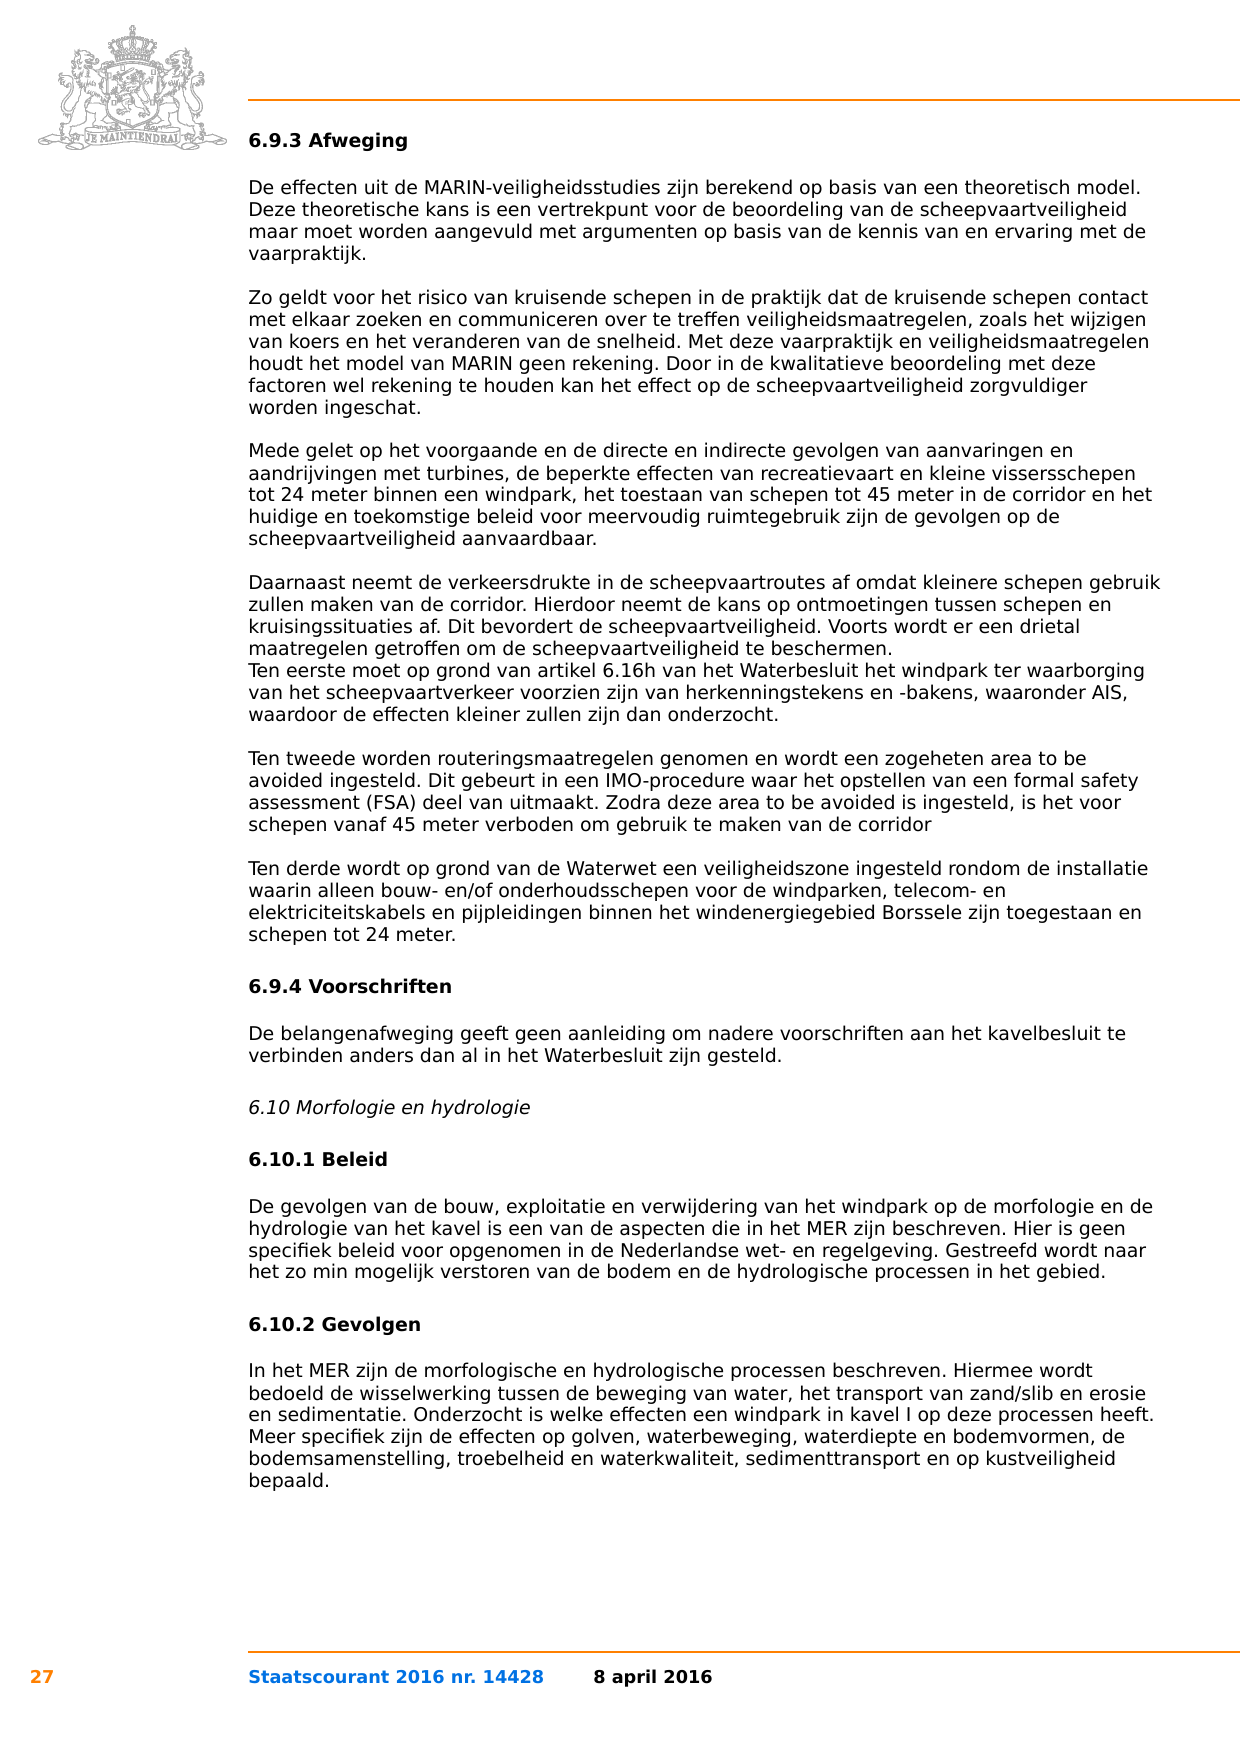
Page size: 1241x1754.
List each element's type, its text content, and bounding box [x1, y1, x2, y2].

picture [38, 25, 227, 150]
subtitle 6.10 Morfologie en hydrologie [248, 1097, 1163, 1118]
text De effecten uit de MARIN-veiligheidsstudies zijn berekend op basis van een theoretisch model. Deze theoretische kans is een vertrekpunt voor de beoordeling van de scheepvaartveiligheid maar moet worden aangevuld met argumenten op basis van de kennis van en ervaring met de vaarpraktijk. [248, 177, 1163, 265]
text Ten tweede worden routeringsmaatregelen genomen en wordt een zogeheten area to be avoided ingesteld. Dit gebeurt in een IMO-procedure waar het opstellen van een formal safety assessment (FSA) deel van uitmaakt. Zodra deze area to be avoided is ingesteld, is het voor schepen vanaf 45 meter verboden om gebruik te maken van de corridor [248, 748, 1163, 836]
subtitle 6.9.3 Afweging [248, 130, 1163, 152]
text Ten eerste moet op grond van artikel 6.16h van het Waterbesluit het windpark ter waarborging van het scheepvaartverkeer voorzien zijn van herkenningstekens en -bakens, waaronder AIS, waardoor de effecten kleiner zullen zijn dan onderzocht. [248, 660, 1163, 726]
subtitle 6.9.4 Voorschriften [248, 976, 1163, 998]
text De belangenafweging geeft geen aanleiding om nadere voorschriften aan het kavelbesluit te verbinden anders dan al in het Waterbesluit zijn gesteld. [248, 1023, 1163, 1067]
text Zo geldt voor het risico van kruisende schepen in de praktijk dat de kruisende schepen contact met elkaar zoeken en communiceren over te treffen veiligheidsmaatregelen, zoals het wijzigen van koers en het veranderen van de snelheid. Met deze vaarpraktijk en veiligheidsmaatregelen houdt het model van MARIN geen rekening. Door in de kwalitatieve beoordeling met deze factoren wel rekening te houden kan het effect op de scheepvaartveiligheid zorgvuldiger worden ingeschat. [248, 287, 1163, 418]
text Daarnaast neemt de verkeersdrukte in de scheepvaartroutes af omdat kleinere schepen gebruik zullen maken van de corridor. Hierdoor neemt de kans op ontmoetingen tussen schepen en kruisingssituaties af. Dit bevordert de scheepvaartveiligheid. Voorts wordt er een drietal maatregelen getroffen om de scheepvaartveiligheid te beschermen. [248, 572, 1163, 660]
text Ten derde wordt op grond van de Waterwet een veiligheidszone ingesteld rondom de installatie waarin alleen bouw- en/of onderhoudsschepen voor de windparken, telecom- en elektriciteitskabels en pijpleidingen binnen het windenergiegebied Borssele zijn toegestaan en schepen tot 24 meter. [248, 858, 1163, 946]
subtitle 6.10.1 Beleid [248, 1148, 1163, 1171]
subtitle 6.10.2 Gevolgen [248, 1313, 1163, 1335]
text In het MER zijn de morfologische en hydrologische processen beschreven. Hiermee wordt bedoeld de wisselwerking tussen de beweging van water, het transport van zand/slib en erosie en sedimentatie. Onderzocht is welke effecten een windpark in kavel I op deze processen heeft. Meer specifiek zijn de effecten op golven, waterbeweging, waterdiepte en bodemvormen, de bodemsamenstelling, troebelheid en waterkwaliteit, sedimenttransport en op kustveiligheid bepaald. [248, 1360, 1163, 1492]
text Mede gelet op het voorgaande en de directe en indirecte gevolgen van aanvaringen en aandrijvingen met turbines, de beperkte effecten van recreatievaart en kleine vissersschepen tot 24 meter binnen een windpark, het toestaan van schepen tot 45 meter in de corridor en het huidige en toekomstige beleid voor meervoudig ruimtegebruik zijn de gevolgen op de scheepvaartveiligheid aanvaardbaar. [248, 440, 1163, 550]
text De gevolgen van de bouw, exploitatie en verwijdering van het windpark op de morfologie en de hydrologie van het kavel is een van de aspecten die in het MER zijn beschreven. Hier is geen specifiek beleid voor opgenomen in de Nederlandse wet- en regelgeving. Gestreefd wordt naar het zo min mogelijk verstoren van de bodem en de hydrologische processen in het gebied. [248, 1196, 1163, 1283]
